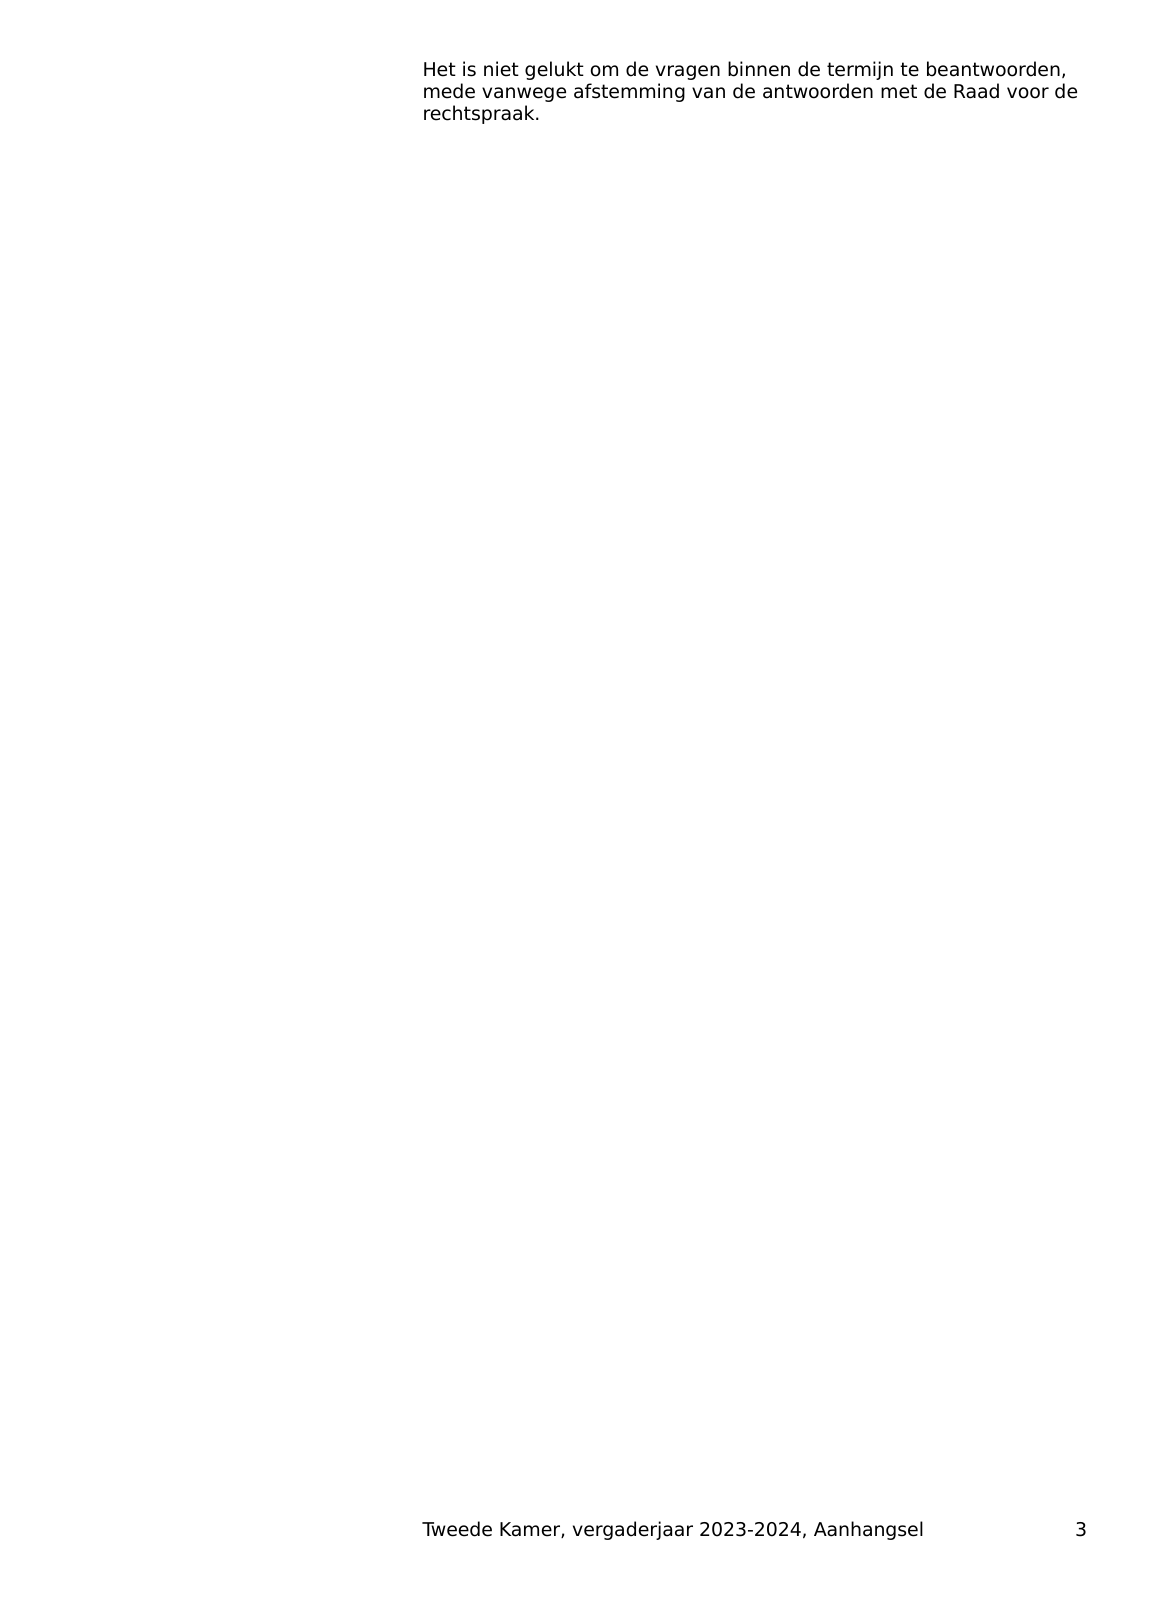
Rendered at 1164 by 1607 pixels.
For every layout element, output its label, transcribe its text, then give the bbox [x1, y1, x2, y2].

text Het is niet gelukt om de vragen binnen de termijn te beantwoorden, mede vanwege afstemming van de antwoorden met de Raad voor de rechtspraak. [422, 59, 1087, 125]
